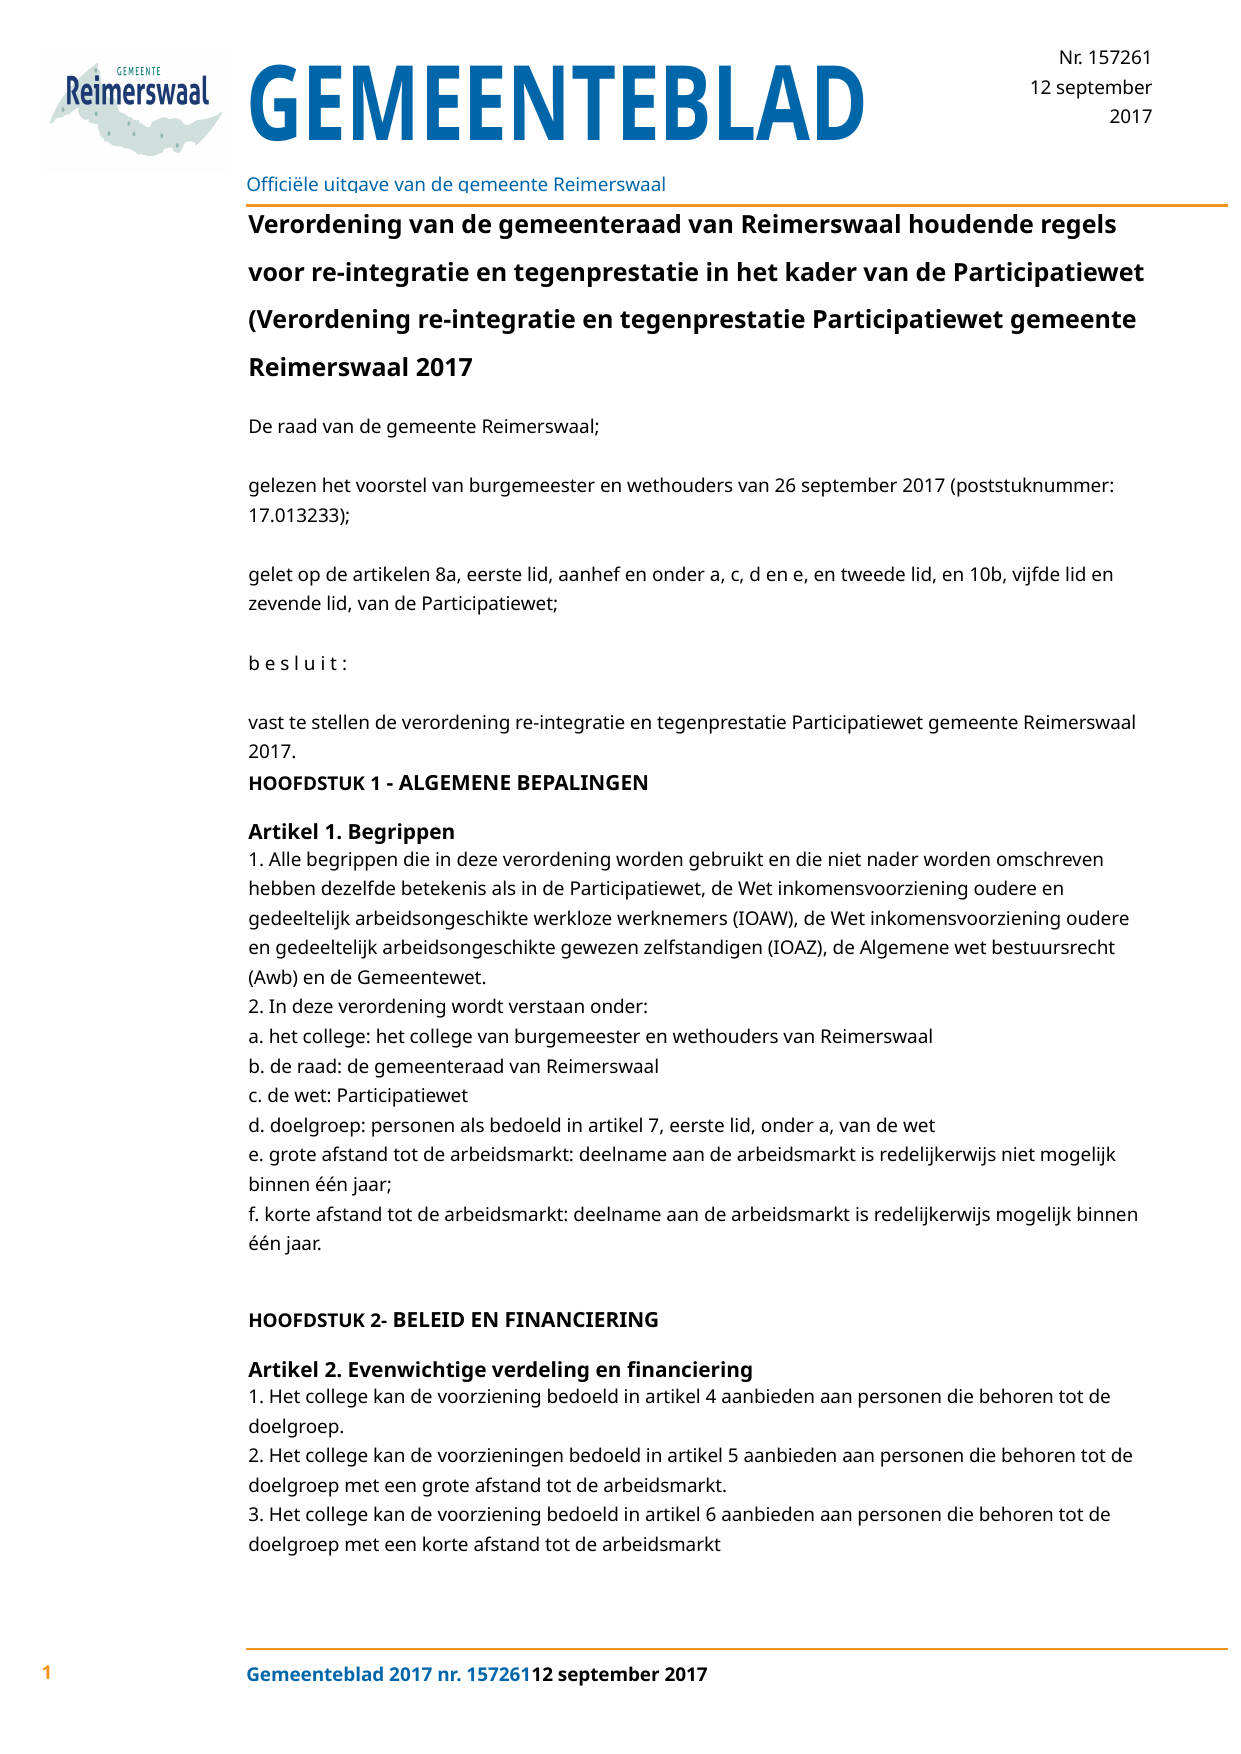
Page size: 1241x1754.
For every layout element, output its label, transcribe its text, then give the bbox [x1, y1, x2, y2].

text De raad van de gemeente Reimerswaal; [248, 413, 1152, 439]
text 2. Het college kan de voorzieningen bedoeld in artikel 5 aanbieden aan personen die behoren tot de doelgroep met een grote afstand tot de arbeidsmarkt. [248, 1442, 1152, 1498]
text 2. In deze verordening wordt verstaan onder: [248, 994, 1152, 1019]
text b e s l u i t : [248, 650, 1152, 676]
text 1. Alle begrippen die in deze verordening worden gebruikt en die niet nader worden omschreven hebben dezelfde betekenis als in de Participatiewet, de Wet inkomensvoorziening oudere en gedeeltelijk arbeidsongeschikte werkloze werknemers (IOAW), de Wet inkomensvoorziening oudere en gedeeltelijk arbeidsongeschikte gewezen zelfstandigen (IOAZ), de Algemene wet bestuursrecht (Awb) en de Gemeentewet. [248, 846, 1152, 990]
text gelet op de artikelen 8a, eerste lid, aanhef en onder a, c, d en e, en tweede lid, en 10b, vijfde lid en zevende lid, van de Participatiewet; [248, 561, 1152, 616]
text a. het college: het college van burgemeester en wethouders van Reimerswaal [248, 1023, 1152, 1049]
text HOOFDSTUK 1 - ALGEMENE BEPALINGEN [248, 768, 1152, 797]
text gelezen het voorstel van burgemeester en wethouders van 26 september 2017 (poststuknummer: 17.013233); [248, 472, 1152, 528]
text vast te stellen de verordening re-integratie en tegenprestatie Participatiewet gemeente Reimerswaal 2017. [248, 709, 1152, 764]
text 3. Het college kan de voorziening bedoeld in artikel 6 aanbieden aan personen die behoren tot de doelgroep met een korte afstand tot de arbeidsmarkt [248, 1502, 1152, 1557]
text Artikel 1. Begrippen [248, 817, 1152, 846]
text c. de wet: Participatiewet [248, 1082, 1152, 1108]
text Verordening van de gemeenteraad van Reimerswaal houdende regels voor re-integratie en tegenprestatie in het kader van de Participatiewet (Verordening re-integratie en tegenprestatie Participatiewet gemeente Reimerswaal 2017 [248, 207, 1152, 384]
text b. de raad: de gemeenteraad van Reimerswaal [248, 1053, 1152, 1079]
text f. korte afstand tot de arbeidsmarkt: deelname aan de arbeidsmarkt is redelijkerwijs mogelijk binnen één jaar. [248, 1201, 1152, 1256]
text Artikel 2. Evenwichtige verdeling en financiering [248, 1355, 1152, 1383]
text HOOFDSTUK 2- BELEID EN FINANCIERING [248, 1306, 1152, 1334]
picture [41, 47, 231, 172]
text d. doelgroep: personen als bedoeld in artikel 7, eerste lid, onder a, van de wet [248, 1112, 1152, 1138]
text 1. Het college kan de voorziening bedoeld in artikel 4 aanbieden aan personen die behoren tot de doelgroep. [248, 1383, 1152, 1439]
text e. grote afstand tot de arbeidsmarkt: deelname aan de arbeidsmarkt is redelijkerwijs niet mogelijk binnen één jaar; [248, 1142, 1152, 1197]
